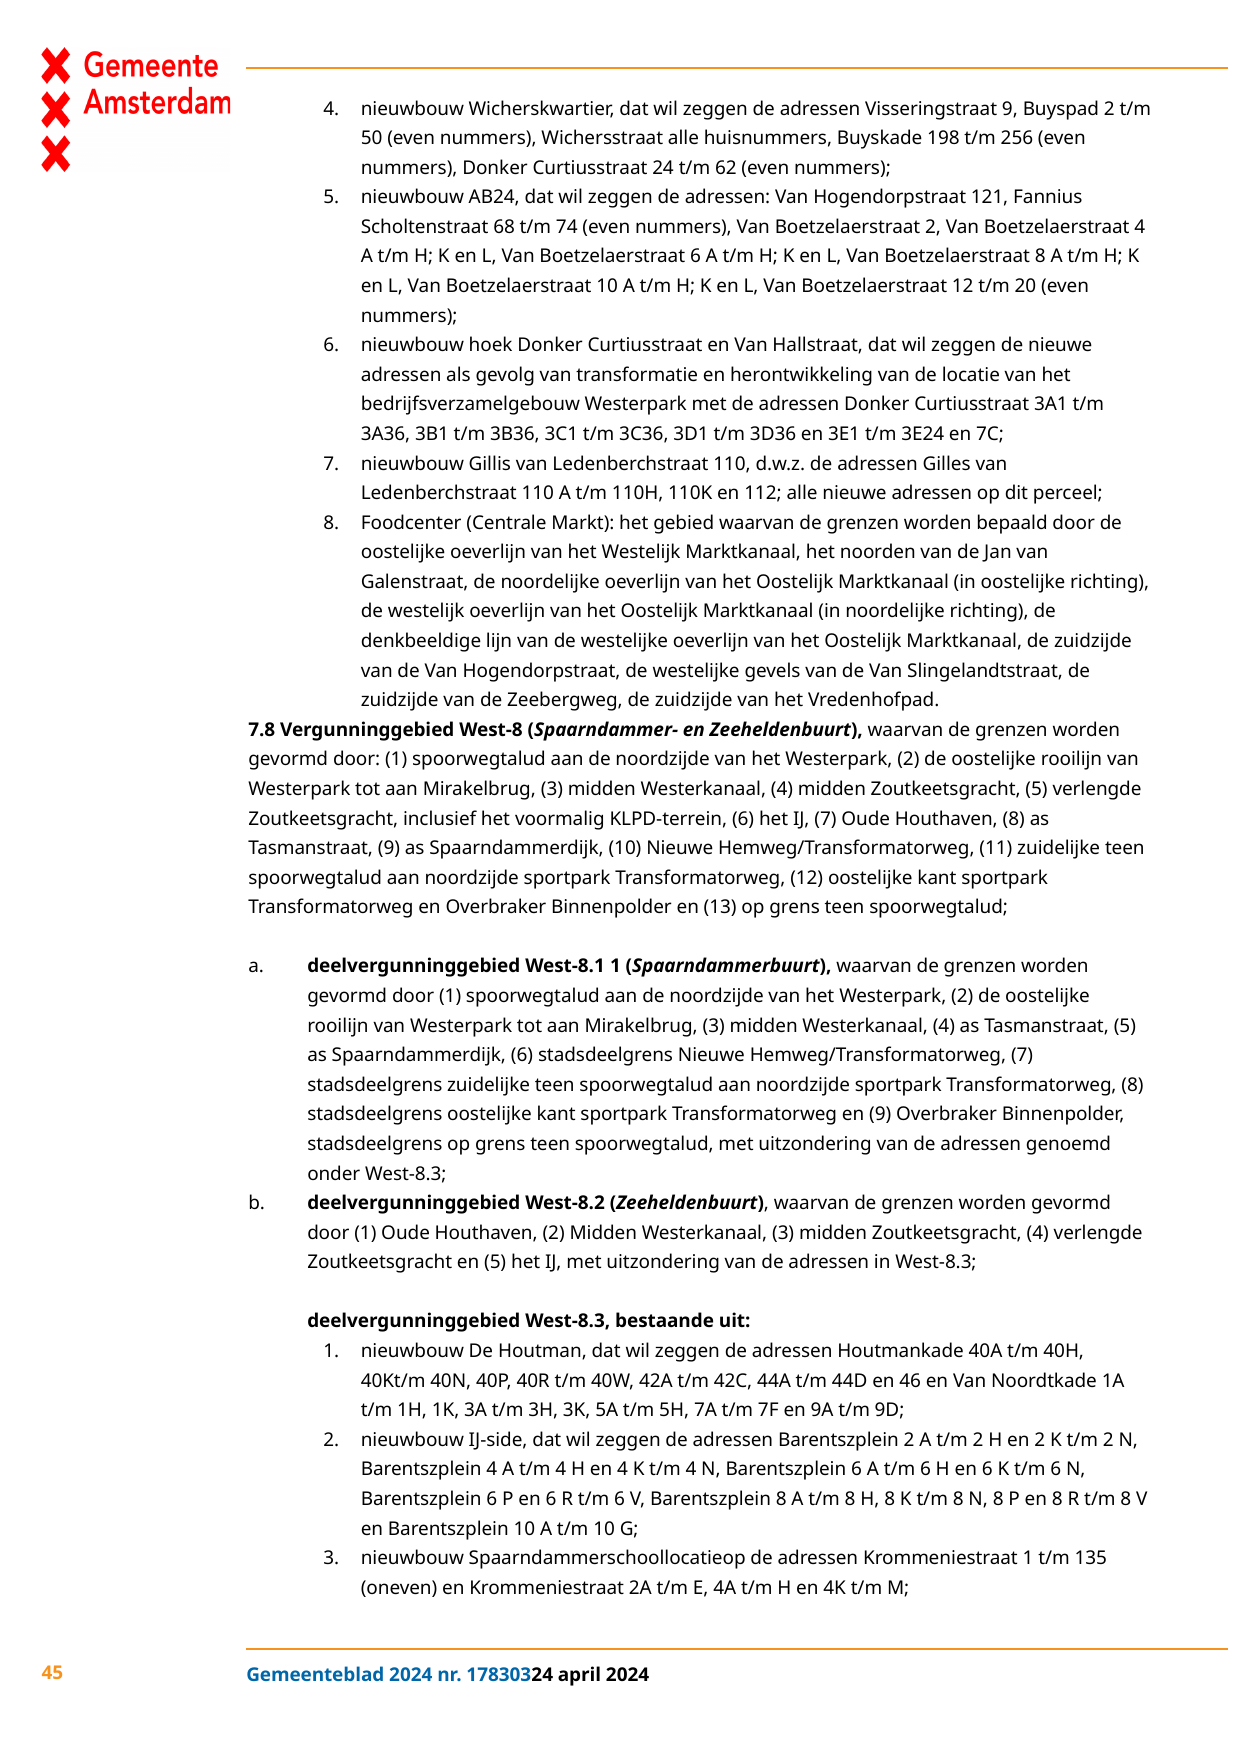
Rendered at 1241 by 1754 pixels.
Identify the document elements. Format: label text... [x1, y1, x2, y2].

list Foodcenter (Centrale Markt): het gebied waarvan de grenzen worden bepaald door de oostelijke oeverlijn van het Westelijk Marktkanaal, het noorden van de Jan van Galenstraat, de noordelijke oeverlijn van het Oostelijk Marktkanaal (in oostelijke richting), de westelijk oeverlijn van het Oostelijk Marktkanaal (in noordelijke richting), de denkbeeldige lijn van de westelijke oeverlijn van het Oostelijk Marktkanaal, de zuidzijde van de Van Hogendorpstraat, de westelijke gevels van de Van Slingelandtstraat, de zuidzijde van de Zeebergweg, de zuidzijde van het Vredenhofpad. [323, 509, 1152, 712]
list nieuwbouw De Houtman, dat wil zeggen de adressen Houtmankade 40A t/m 40H, 40Kt/m 40N, 40P, 40R t/m 40W, 42A t/m 42C, 44A t/m 44D en 46 en Van Noordtkade 1A t/m 1H, 1K, 3A t/m 3H, 3K, 5A t/m 5H, 7A t/m 7F en 9A t/m 9D; [323, 1337, 1152, 1422]
picture [41, 47, 231, 172]
list nieuwbouw Spaarndammerschoollocatieop de adressen Krommeniestraat 1 t/m 135 (oneven) en Krommeniestraat 2A t/m E, 4A t/m H en 4K t/m M; [323, 1544, 1152, 1600]
list nieuwbouw IJ-side, dat wil zeggen de adressen Barentszplein 2 A t/m 2 H en 2 K t/m 2 N, Barentszplein 4 A t/m 4 H en 4 K t/m 4 N, Barentszplein 6 A t/m 6 H en 6 K t/m 6 N, Barentszplein 6 P en 6 R t/m 6 V, Barentszplein 8 A t/m 8 H, 8 K t/m 8 N, 8 P en 8 R t/m 8 V en Barentszplein 10 A t/m 10 G; [323, 1426, 1152, 1541]
list nieuwbouw Wicherskwartier, dat wil zeggen de adressen Visseringstraat 9, Buyspad 2 t/m 50 (even nummers), Wichersstraat alle huisnummers, Buyskade 198 t/m 256 (even nummers), Donker Curtiusstraat 24 t/m 62 (even nummers); [323, 95, 1152, 180]
text 7.8 Vergunninggebied West-8 (Spaarndammer- en Zeeheldenbuurt), waarvan de grenzen worden gevormd door: (1) spoorwegtalud aan de noordzijde van het Westerpark, (2) de oostelijke rooilijn van Westerpark tot aan Mirakelbrug, (3) midden Westerkanaal, (4) midden Zoutkeetsgracht, (5) verlengde Zoutkeetsgracht, inclusief het voormalig KLPD-terrein, (6) het IJ, (7) Oude Houthaven, (8) as Tasmanstraat, (9) as Spaarndammerdijk, (10) Nieuwe Hemweg/Transformatorweg, (11) zuidelijke teen spoorwegtalud aan noordzijde sportpark Transformatorweg, (12) oostelijke kant sportpark Transformatorweg en Overbraker Binnenpolder en (13) op grens teen spoorwegtalud; [248, 716, 1152, 919]
list nieuwbouw Gillis van Ledenberchstraat 110, d.w.z. de adressen Gilles van Ledenberchstraat 110 A t/m 110H, 110K en 112; alle nieuwe adressen op dit perceel; [323, 450, 1152, 505]
list nieuwbouw hoek Donker Curtiusstraat en Van Hallstraat, dat wil zeggen de nieuwe adressen als gevolg van transformatie en herontwikkeling van de locatie van het bedrijfsverzamelgebouw Westerpark met de adressen Donker Curtiusstraat 3A1 t/m 3A36, 3B1 t/m 3B36, 3C1 t/m 3C36, 3D1 t/m 3D36 en 3E1 t/m 3E24 en 7C; [323, 331, 1152, 446]
list deelvergunninggebied West-8.1 1 (Spaarndammerbuurt), waarvan de grenzen worden gevormd door (1) spoorwegtalud aan de noordzijde van het Westerpark, (2) de oostelijke rooilijn van Westerpark tot aan Mirakelbrug, (3) midden Westerkanaal, (4) as Tasmanstraat, (5) as Spaarndammerdijk, (6) stadsdeelgrens Nieuwe Hemweg/Transformatorweg, (7) stadsdeelgrens zuidelijke teen spoorwegtalud aan noordzijde sportpark Transformatorweg, (8) stadsdeelgrens oostelijke kant sportpark Transformatorweg en (9) Overbraker Binnenpolder, stadsdeelgrens op grens teen spoorwegtalud, met uitzondering van de adressen genoemd onder West-8.3; [248, 953, 1152, 1186]
list deelvergunninggebied West-8.3, bestaande uit: [248, 1308, 1152, 1333]
list deelvergunninggebied West-8.2 (Zeeheldenbuurt), waarvan de grenzen worden gevormd door (1) Oude Houthaven, (2) Midden Westerkanaal, (3) midden Zoutkeetsgracht, (4) verlengde Zoutkeetsgracht en (5) het IJ, met uitzondering van de adressen in West-8.3; [248, 1189, 1152, 1274]
list nieuwbouw AB24, dat wil zeggen de adressen: Van Hogendorpstraat 121, Fannius Scholtenstraat 68 t/m 74 (even nummers), Van Boetzelaerstraat 2, Van Boetzelaerstraat 4 A t/m H; K en L, Van Boetzelaerstraat 6 A t/m H; K en L, Van Boetzelaerstraat 8 A t/m H; K en L, Van Boetzelaerstraat 10 A t/m H; K en L, Van Boetzelaerstraat 12 t/m 20 (even nummers); [323, 183, 1152, 328]
